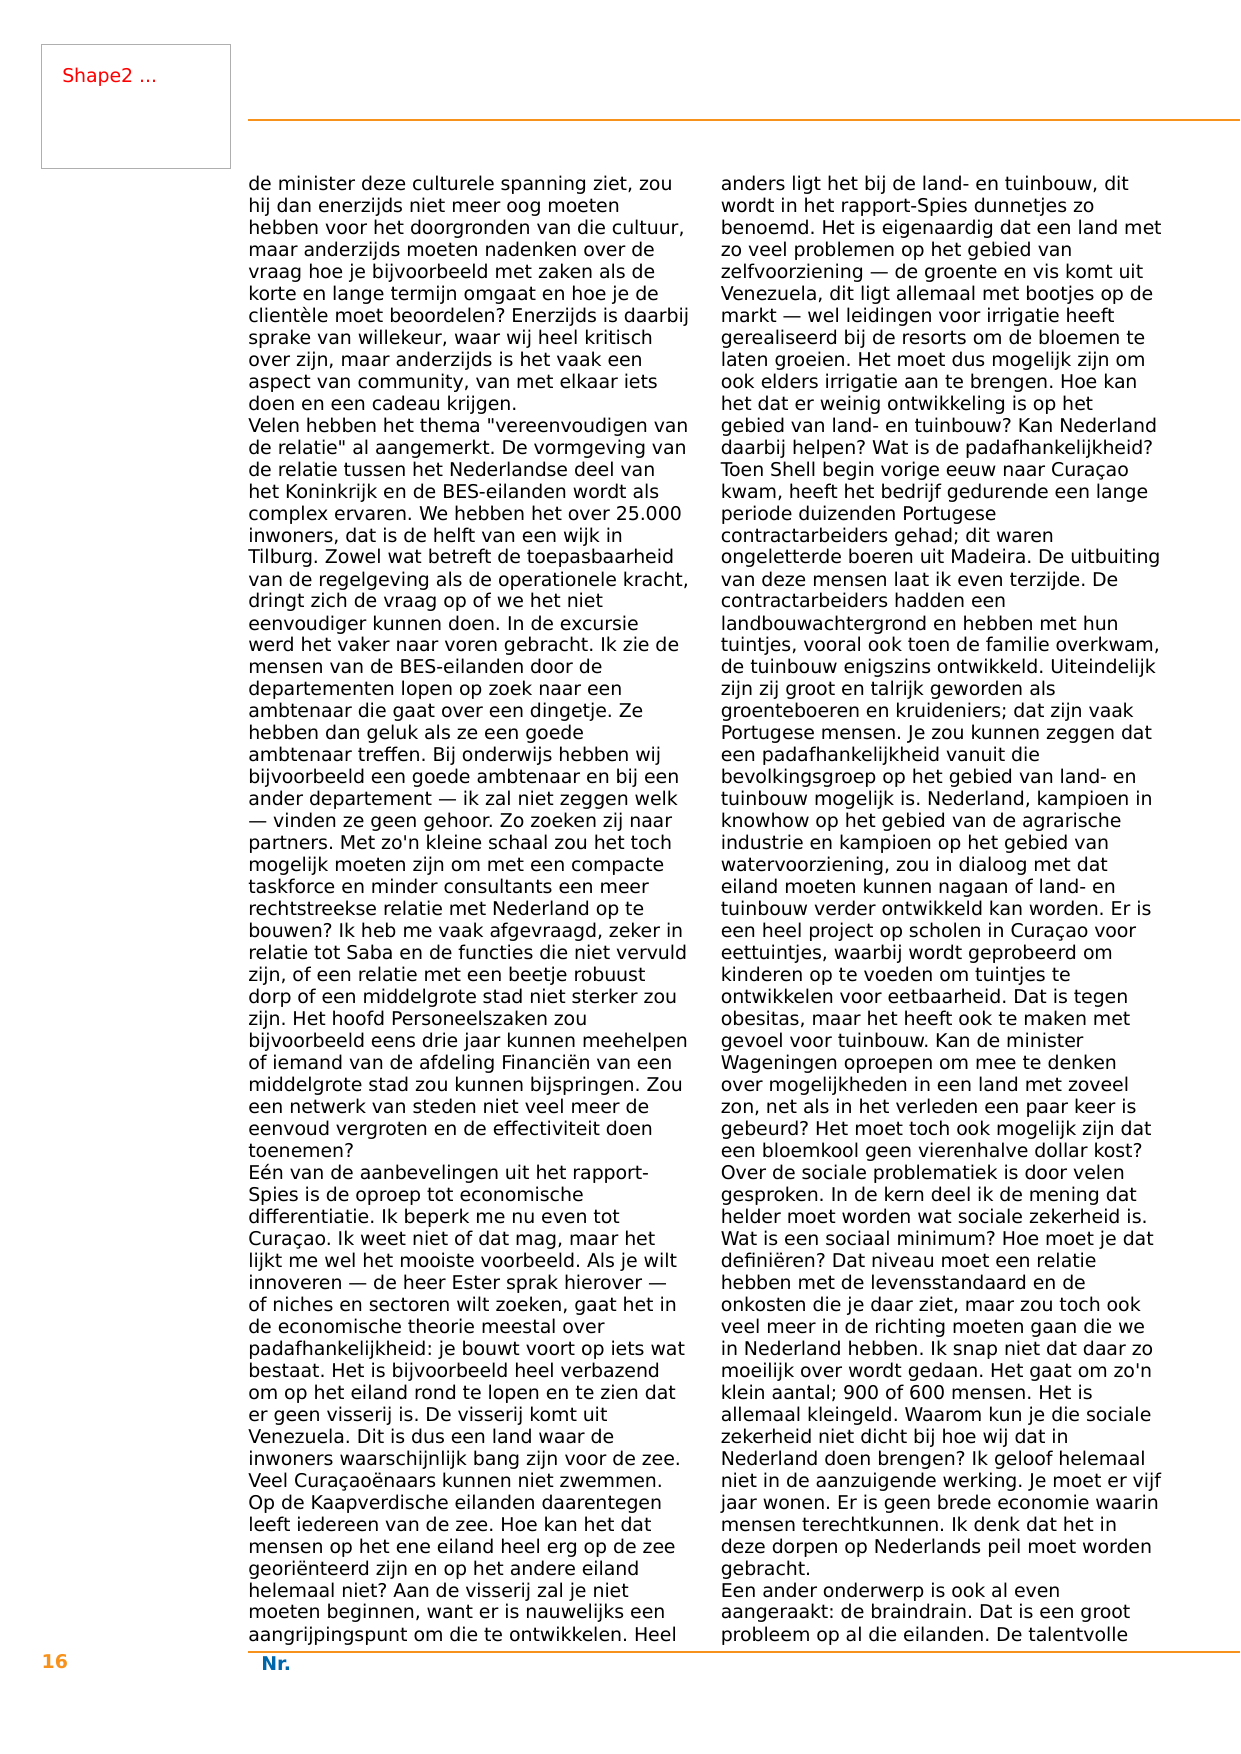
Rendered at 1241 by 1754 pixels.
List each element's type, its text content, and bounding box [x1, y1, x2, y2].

text Velen hebben het thema "vereenvoudigen van de relatie" al aangemerkt. De vormgeving van de relatie tussen het Nederlandse deel van het Koninkrijk en de BES-eilanden wordt als complex ervaren. We hebben het over 25.000 inwoners, dat is de helft van een wijk in Tilburg. Zowel wat betreft de toepasbaarheid van de regelgeving als de operationele kracht, dringt zich de vraag op of we het niet eenvoudiger kunnen doen. In de excursie werd het vaker naar voren gebracht. Ik zie de mensen van de BES-eilanden door de departementen lopen op zoek naar een ambtenaar die gaat over een dingetje. Ze hebben dan geluk als ze een goede ambtenaar treffen. Bij onderwijs hebben wij bijvoorbeeld een goede ambtenaar en bij een ander departement — ik zal niet zeggen welk — vinden ze geen gehoor. Zo zoeken zij naar partners. Met zo'n kleine schaal zou het toch mogelijk moeten zijn om met een compacte taskforce en minder consultants een meer rechtstreekse relatie met Nederland op te bouwen? Ik heb me vaak afgevraagd, zeker in relatie tot Saba en de functies die niet vervuld zijn, of een relatie met een beetje robuust dorp of een middelgrote stad niet sterker zou zijn. Het hoofd Personeelszaken zou bijvoorbeeld eens drie jaar kunnen meehelpen of iemand van de afdeling Financiën van een middelgrote stad zou kunnen bijspringen. Zou een netwerk van steden niet veel meer de eenvoud vergroten en de effectiviteit doen toenemen? [248, 414, 691, 1162]
text Een ander onderwerp is ook al even aangeraakt: de braindrain. Dat is een groot probleem op al die eilanden. De talentvolle [721, 1579, 1163, 1645]
text de minister deze culturele spanning ziet, zou hij dan enerzijds niet meer oog moeten hebben voor het doorgronden van die cultuur, maar anderzijds moeten nadenken over de vraag hoe je bijvoorbeeld met zaken als de korte en lange termijn omgaat en hoe je de clientèle moet beoordelen? Enerzijds is daarbij sprake van willekeur, waar wij heel kritisch over zijn, maar anderzijds is het vaak een aspect van community, van met elkaar iets doen en een cadeau krijgen. [248, 173, 691, 414]
text Toen Shell begin vorige eeuw naar Curaçao kwam, heeft het bedrijf gedurende een lange periode duizenden Portugese contractarbeiders gehad; dit waren ongeletterde boeren uit Madeira. De uitbuiting van deze mensen laat ik even terzijde. De contractarbeiders hadden een landbouwachtergrond en hebben met hun tuintjes, vooral ook toen de familie overkwam, de tuinbouw enigszins ontwikkeld. Uiteindelijk zijn zij groot en talrijk geworden als groenteboeren en kruideniers; dat zijn vaak Portugese mensen. Je zou kunnen zeggen dat een padafhankelijkheid vanuit die bevolkingsgroep op het gebied van land- en tuinbouw mogelijk is. Nederland, kampioen in knowhow op het gebied van de agrarische industrie en kampioen op het gebied van watervoorziening, zou in dialoog met dat eiland moeten kunnen nagaan of land- en tuinbouw verder ontwikkeld kan worden. Er is een heel project op scholen in Curaçao voor eettuintjes, waarbij wordt geprobeerd om kinderen op te voeden om tuintjes te ontwikkelen voor eetbaarheid. Dat is tegen obesitas, maar het heeft ook te maken met gevoel voor tuinbouw. Kan de minister Wageningen oproepen om mee te denken over mogelijkheden in een land met zoveel zon, net als in het verleden een paar keer is gebeurd? Het moet toch ook mogelijk zijn dat een bloemkool geen vierenhalve dollar kost? [721, 458, 1163, 1162]
text anders ligt het bij de land- en tuinbouw, dit wordt in het rapport-Spies dunnetjes zo benoemd. Het is eigenaardig dat een land met zo veel problemen op het gebied van zelfvoorziening — de groente en vis komt uit Venezuela, dit ligt allemaal met bootjes op de markt — wel leidingen voor irrigatie heeft gerealiseerd bij de resorts om de bloemen te laten groeien. Het moet dus mogelijk zijn om ook elders irrigatie aan te brengen. Hoe kan het dat er weinig ontwikkeling is op het gebied van land- en tuinbouw? Kan Nederland daarbij helpen? Wat is de padafhankelijkheid? [721, 173, 1163, 458]
text Over de sociale problematiek is door velen gesproken. In de kern deel ik de mening dat helder moet worden wat sociale zekerheid is. Wat is een sociaal minimum? Hoe moet je dat definiëren? Dat niveau moet een relatie hebben met de levensstandaard en de onkosten die je daar ziet, maar zou toch ook veel meer in de richting moeten gaan die we in Nederland hebben. Ik snap niet dat daar zo moeilijk over wordt gedaan. Het gaat om zo'n klein aantal; 900 of 600 mensen. Het is allemaal kleingeld. Waarom kun je die sociale zekerheid niet dicht bij hoe wij dat in Nederland doen brengen? Ik geloof helemaal niet in de aanzuigende werking. Je moet er vijf jaar wonen. Er is geen brede economie waarin mensen terechtkunnen. Ik denk dat het in deze dorpen op Nederlands peil moet worden gebracht. [721, 1162, 1163, 1579]
text Eén van de aanbevelingen uit het rapport-Spies is de oproep tot economische differentiatie. Ik beperk me nu even tot Curaçao. Ik weet niet of dat mag, maar het lijkt me wel het mooiste voorbeeld. Als je wilt innoveren — de heer Ester sprak hierover — of niches en sectoren wilt zoeken, gaat het in de economische theorie meestal over padafhankelijkheid: je bouwt voort op iets wat bestaat. Het is bijvoorbeeld heel verbazend om op het eiland rond te lopen en te zien dat er geen visserij is. De visserij komt uit Venezuela. Dit is dus een land waar de inwoners waarschijnlijk bang zijn voor de zee. Veel Curaçaoënaars kunnen niet zwemmen. Op de Kaapverdische eilanden daarentegen leeft iedereen van de zee. Hoe kan het dat mensen op het ene eiland heel erg op de zee georiënteerd zijn en op het andere eiland helemaal niet? Aan de visserij zal je niet moeten beginnen, want er is nauwelijks een aangrijpingspunt om die te ontwikkelen. Heel [248, 1162, 691, 1645]
